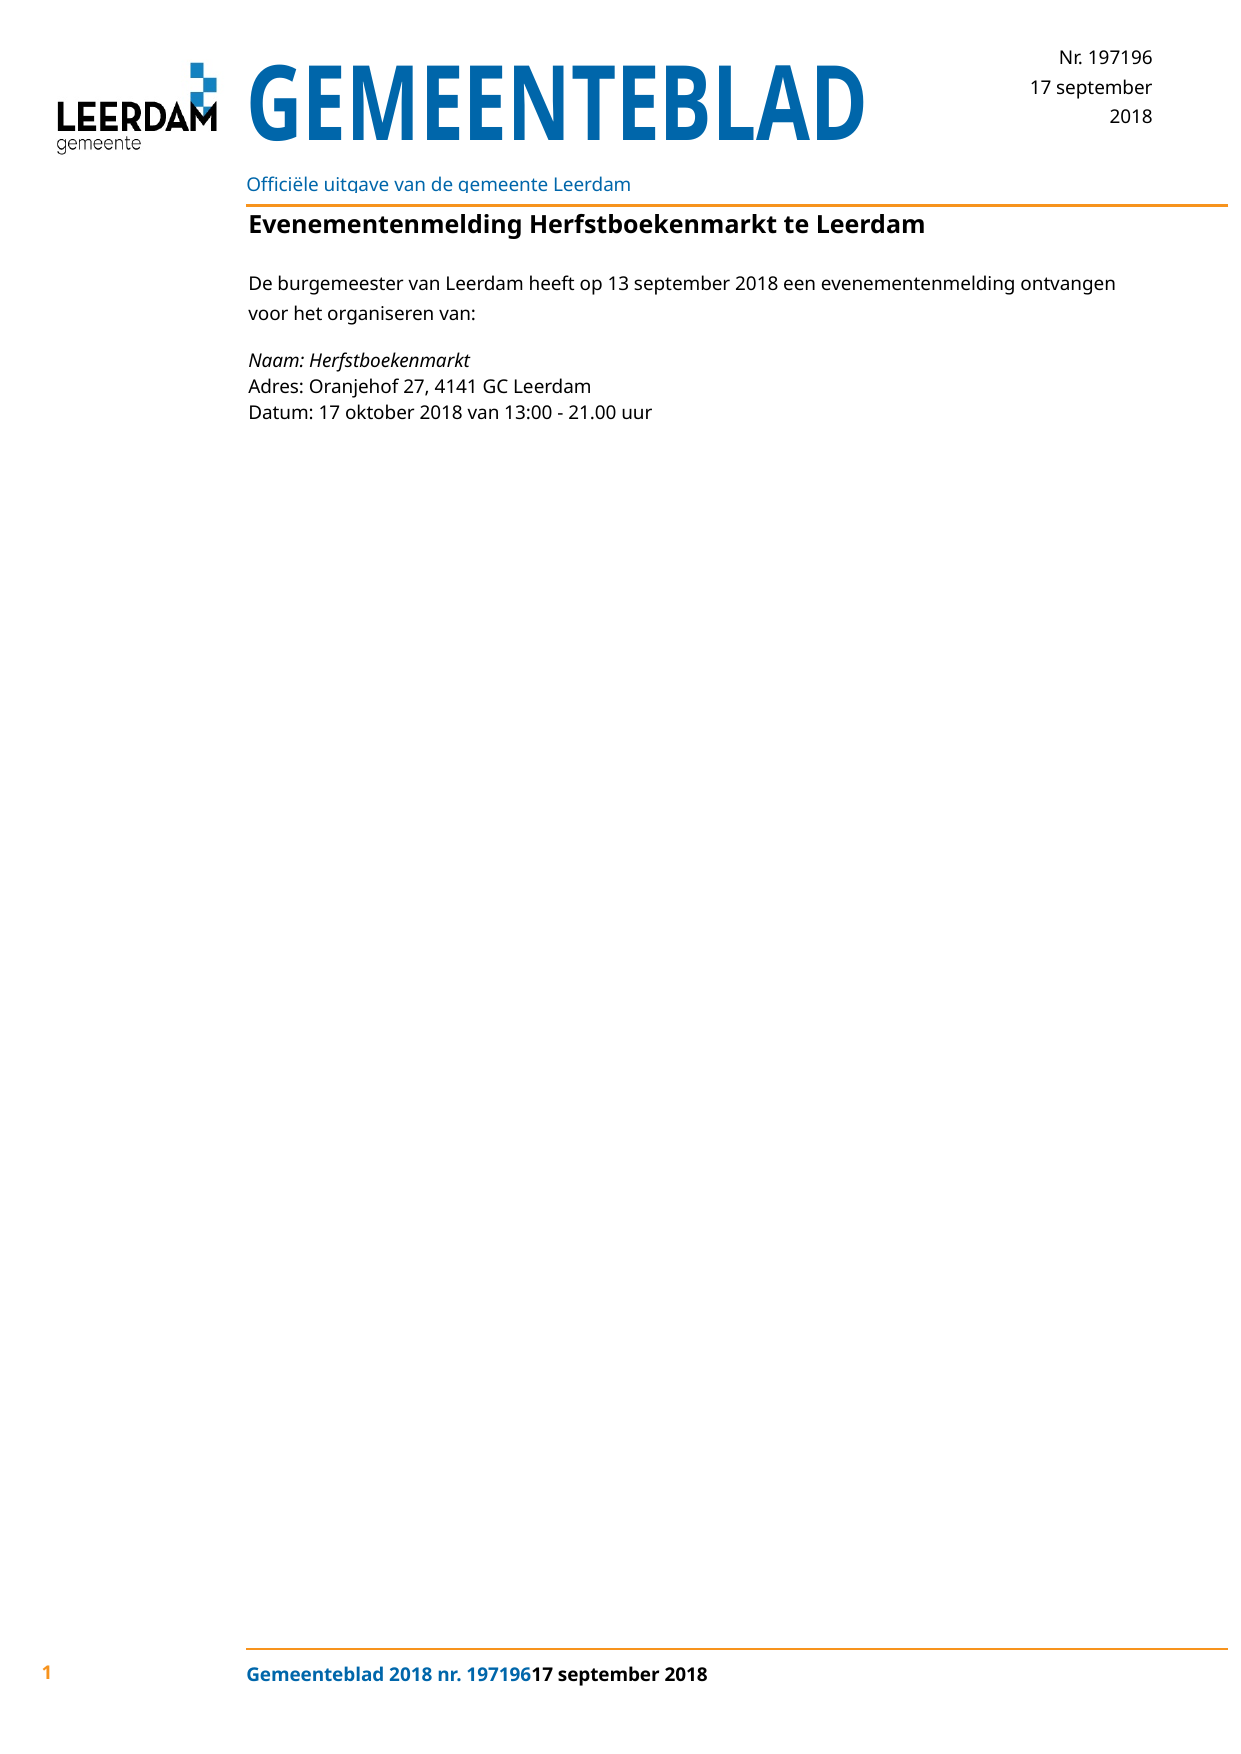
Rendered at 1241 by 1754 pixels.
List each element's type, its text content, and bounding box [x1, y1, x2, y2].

text Naam: Herfstboekenmarkt [248, 348, 1152, 373]
picture [41, 47, 231, 172]
text De burgemeester van Leerdam heeft op 13 september 2018 een evenementenmelding ontvangen voor het organiseren van: [248, 270, 1152, 326]
text Adres: Oranjehof 27, 4141 GC Leerdam [248, 373, 1152, 399]
text Datum: 17 oktober 2018 van 13:00 - 21.00 uur [248, 399, 1152, 425]
text Evenementenmelding Herfstboekenmarkt te Leerdam [248, 207, 1152, 241]
